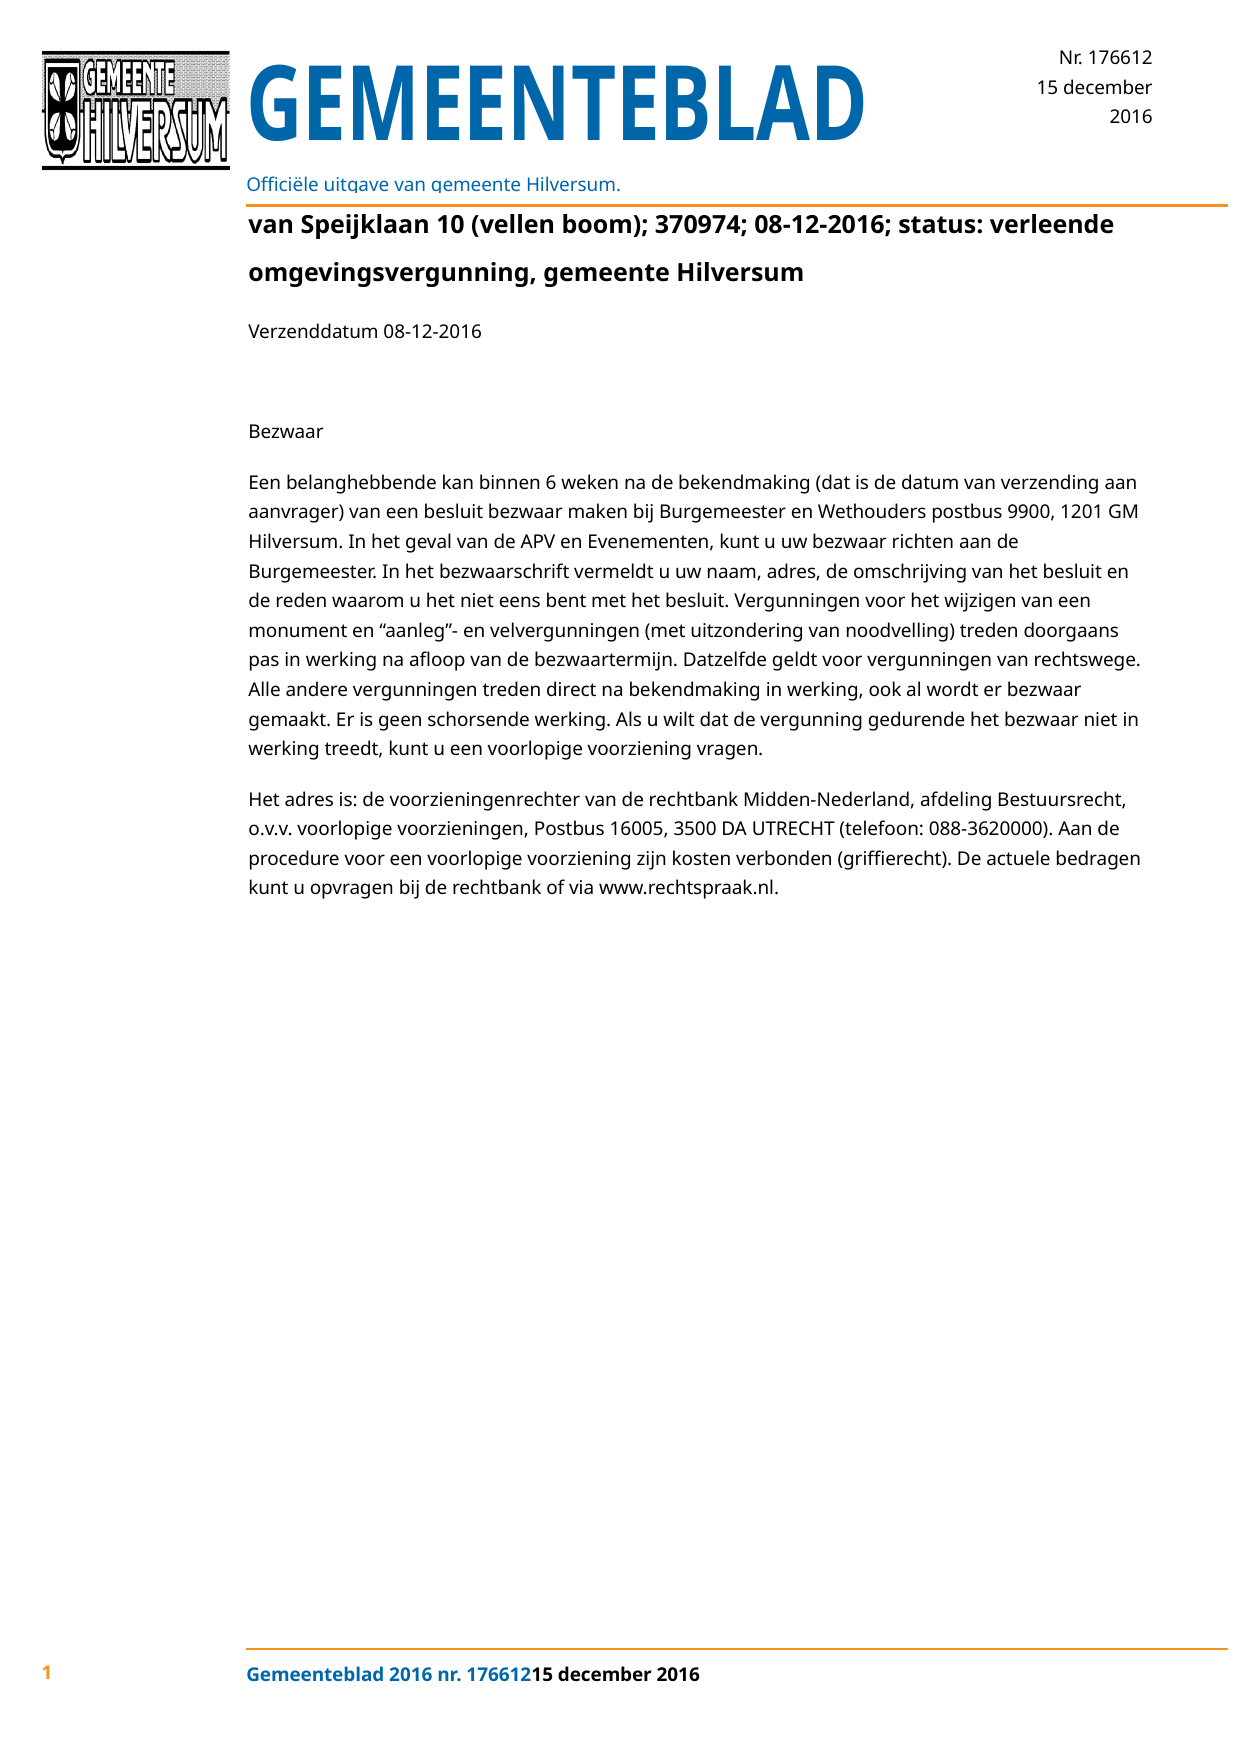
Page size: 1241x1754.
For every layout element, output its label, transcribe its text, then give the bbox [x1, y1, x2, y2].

text Verzenddatum 08-12-2016 [248, 318, 1152, 344]
picture [41, 47, 231, 172]
text van Speijklaan 10 (vellen boom); 370974; 08-12-2016; status: verleende omgevingsvergunning, gemeente Hilversum [248, 207, 1152, 288]
text Het adres is: de voorzieningenrechter van de rechtbank Midden-Nederland, afdeling Bestuursrecht, o.v.v. voorlopige voorzieningen, Postbus 16005, 3500 DA UTRECHT (telefoon: 088-3620000). Aan de procedure voor een voorlopige voorziening zijn kosten verbonden (griffierecht). De actuele bedragen kunt u opvragen bij de rechtbank of via www.rechtspraak.nl. [248, 786, 1152, 900]
text Een belanghebbende kan binnen 6 weken na de bekendmaking (dat is de datum van verzending aan aanvrager) van een besluit bezwaar maken bij Burgemeester en Wethouders postbus 9900, 1201 GM Hilversum. In het geval van de APV en Evenementen, kunt u uw bezwaar richten aan de Burgemeester. In het bezwaarschrift vermeldt u uw naam, adres, de omschrijving van het besluit en de reden waarom u het niet eens bent met het besluit. Vergunningen voor het wijzigen van een monument en “aanleg”- en velvergunningen (met uitzondering van noodvelling) treden doorgaans pas in werking na afloop van de bezwaartermijn. Datzelfde geldt voor vergunningen van rechtswege. Alle andere vergunningen treden direct na bekendmaking in werking, ook al wordt er bezwaar gemaakt. Er is geen schorsende werking. Als u wilt dat de vergunning gedurende het bezwaar niet in werking treedt, kunt u een voorlopige voorziening vragen. [248, 469, 1152, 761]
text Bezwaar [248, 419, 1152, 444]
